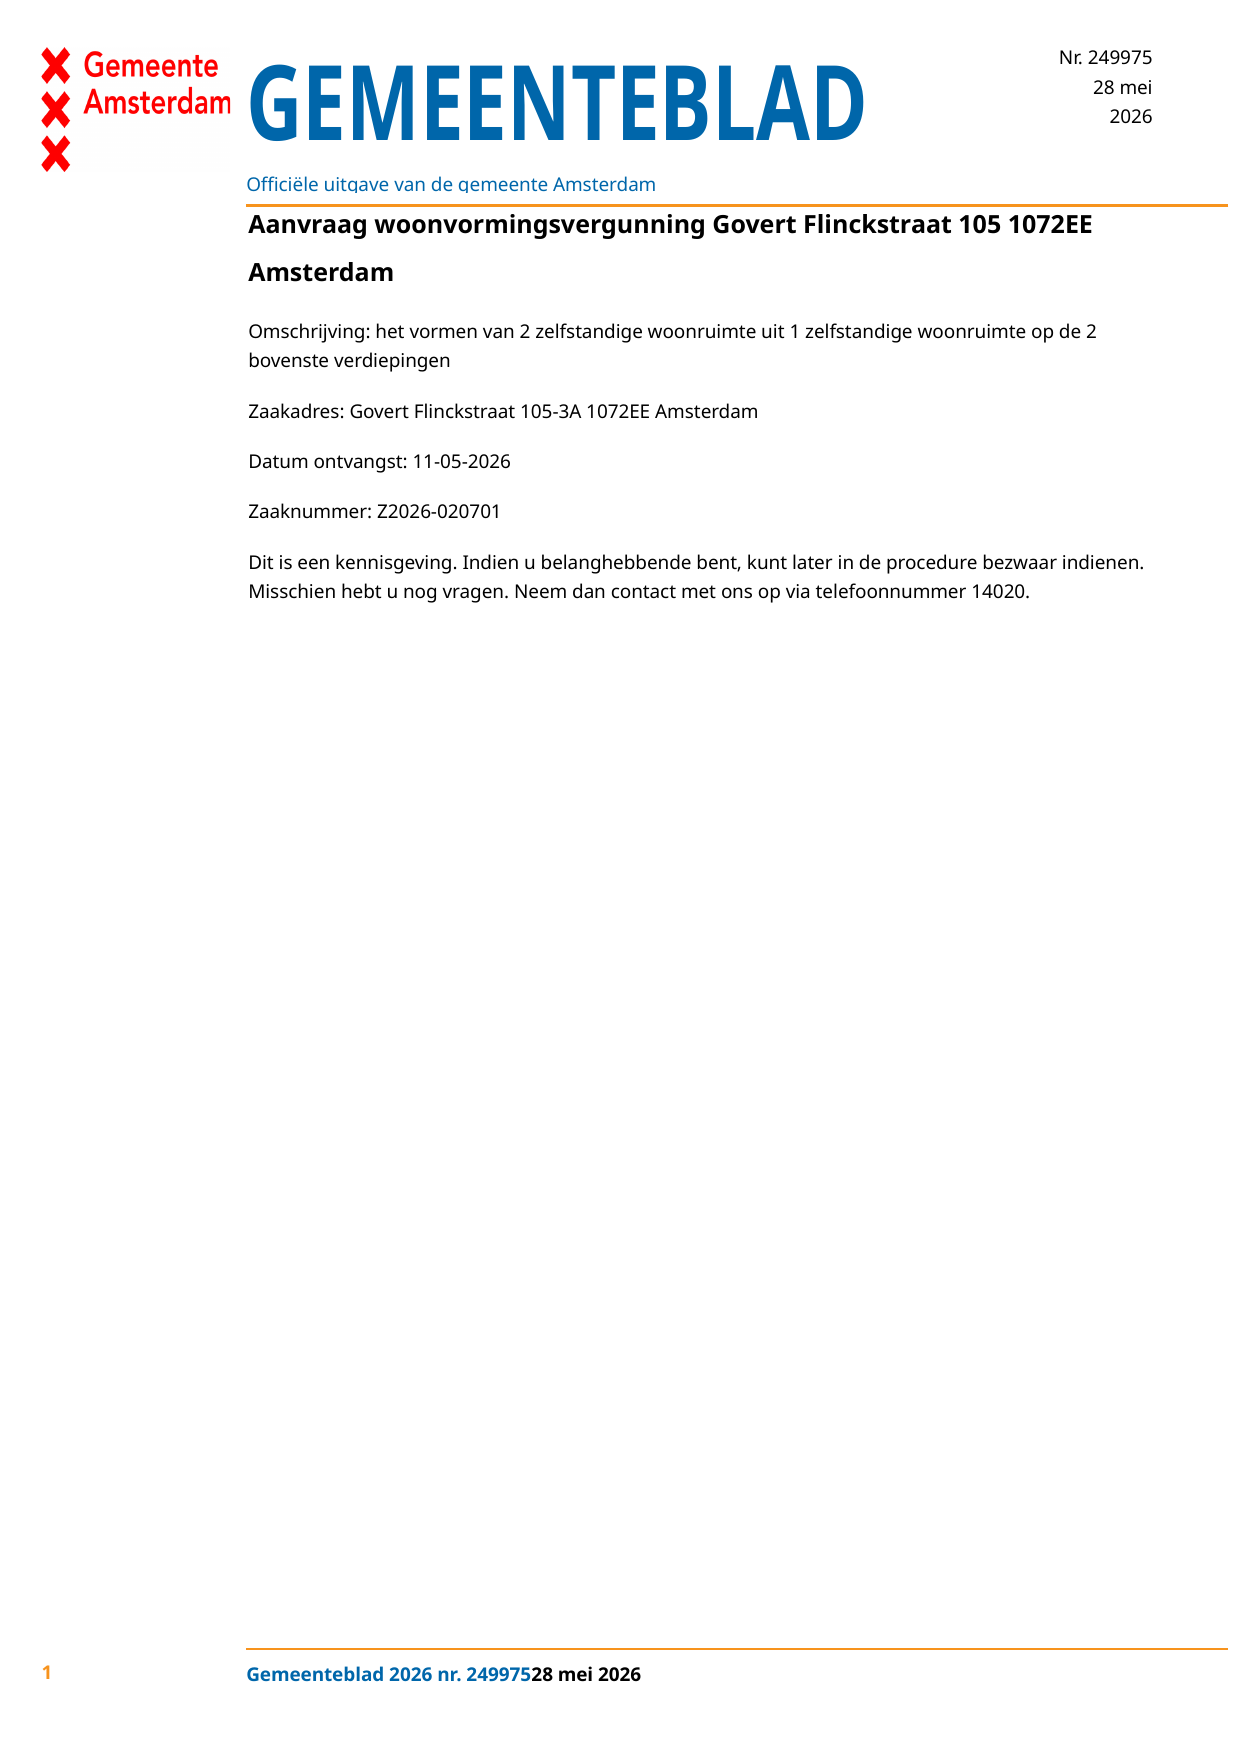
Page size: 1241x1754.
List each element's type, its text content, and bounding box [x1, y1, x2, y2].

text Dit is een kennisgeving. Indien u belanghebbende bent, kunt later in de procedure bezwaar indienen. Misschien hebt u nog vragen. Neem dan contact met ons op via telefoonnummer 14020. [248, 549, 1152, 604]
picture [41, 47, 231, 172]
text Aanvraag woonvormingsvergunning Govert Flinckstraat 105 1072EE Amsterdam [248, 207, 1152, 288]
text Zaaknummer: Z2026-020701 [248, 499, 1152, 524]
text Omschrijving: het vormen van 2 zelfstandige woonruimte uit 1 zelfstandige woonruimte op de 2 bovenste verdiepingen [248, 318, 1152, 373]
text Zaakadres: Govert Flinckstraat 105-3A 1072EE Amsterdam [248, 398, 1152, 424]
text Datum ontvangst: 11-05-2026 [248, 448, 1152, 474]
